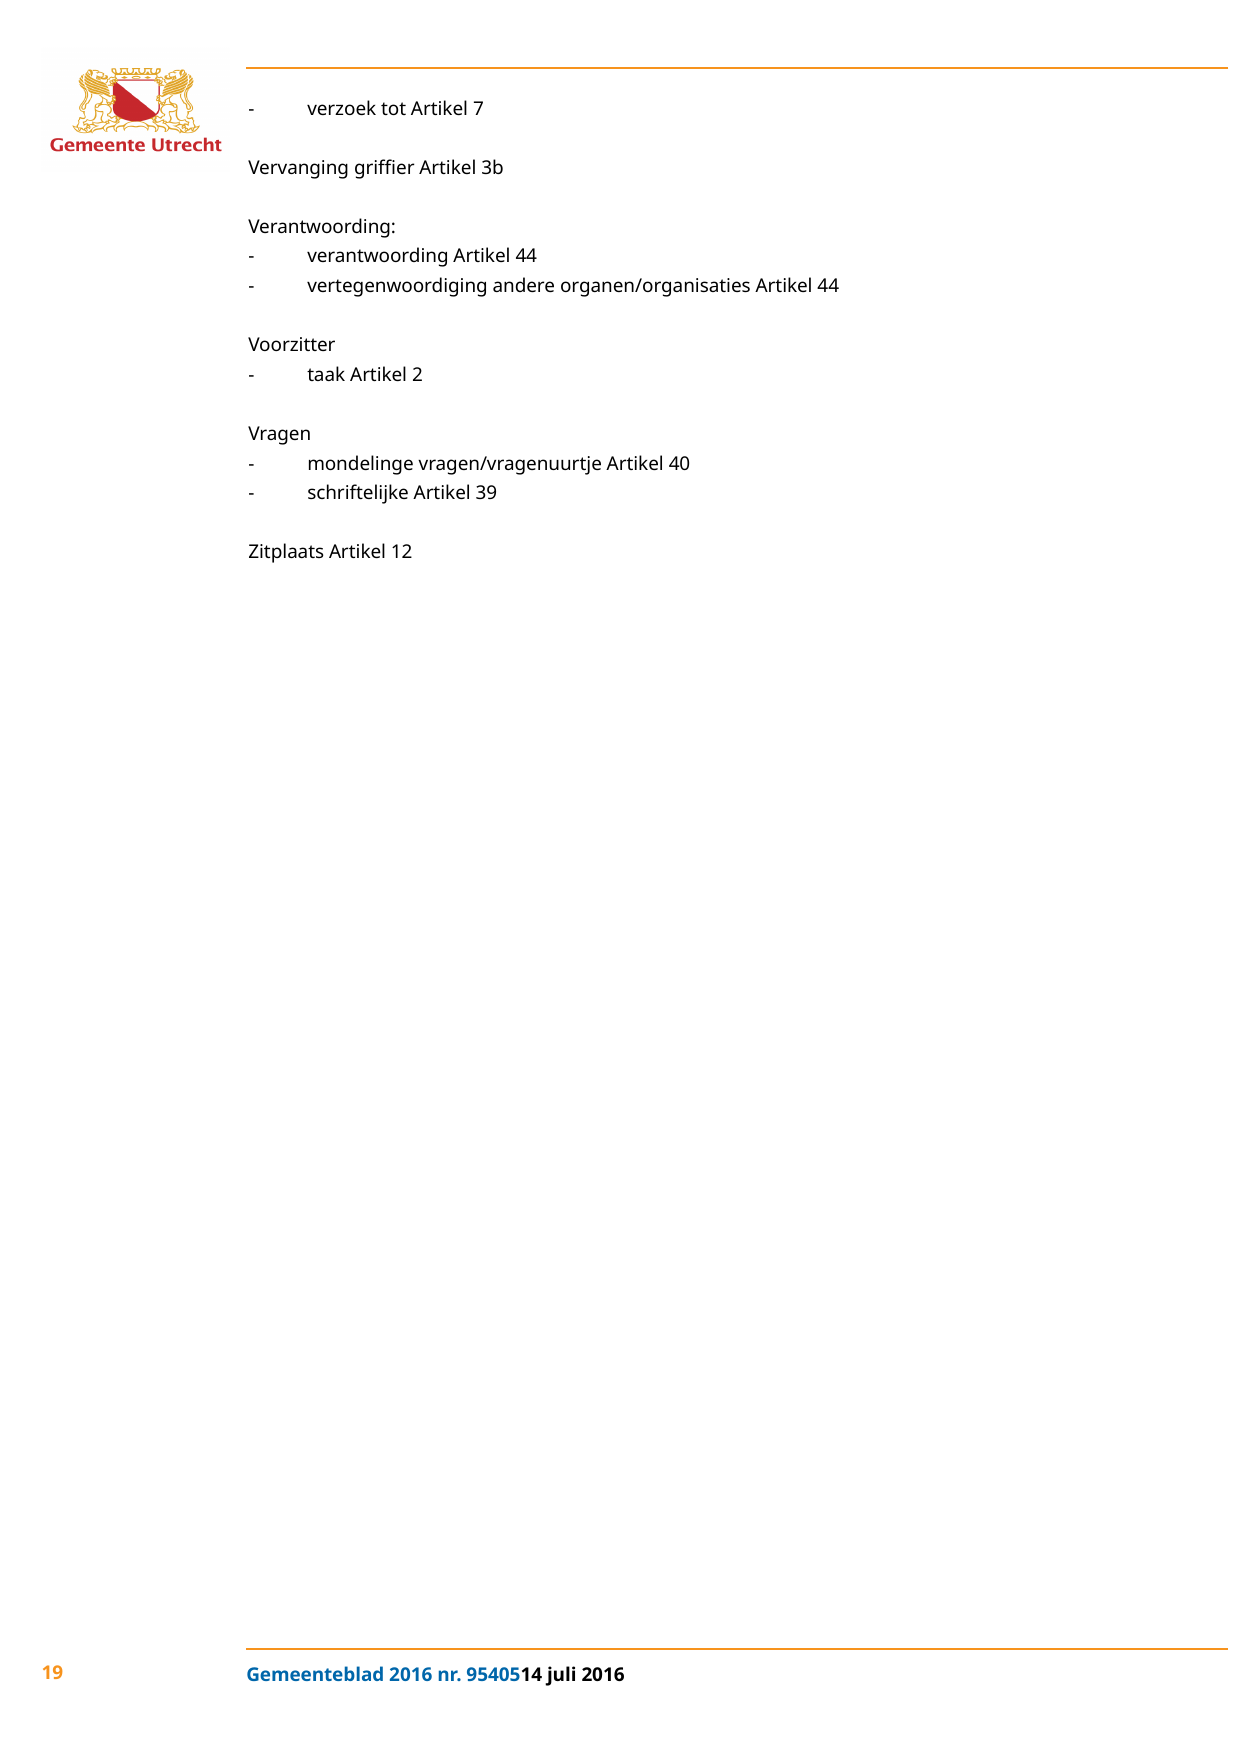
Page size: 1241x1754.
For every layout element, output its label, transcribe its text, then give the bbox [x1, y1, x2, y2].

text Verantwoording: [248, 213, 1152, 239]
list verantwoording Artikel 44 [248, 243, 1152, 268]
text Vervanging griffier Artikel 3b [248, 154, 1152, 180]
list mondelinge vragen/vragenuurtje Artikel 40 [248, 450, 1152, 476]
list taak Artikel 2 [248, 361, 1152, 387]
list schriftelijke Artikel 39 [248, 479, 1152, 505]
text Zitplaats Artikel 12 [248, 538, 1152, 564]
text Voorzitter [248, 331, 1152, 357]
list vertegenwoordiging andere organen/organisaties Artikel 44 [248, 272, 1152, 298]
list verzoek tot Artikel 7 [248, 95, 1152, 121]
picture [41, 47, 231, 172]
text Vragen [248, 420, 1152, 446]
